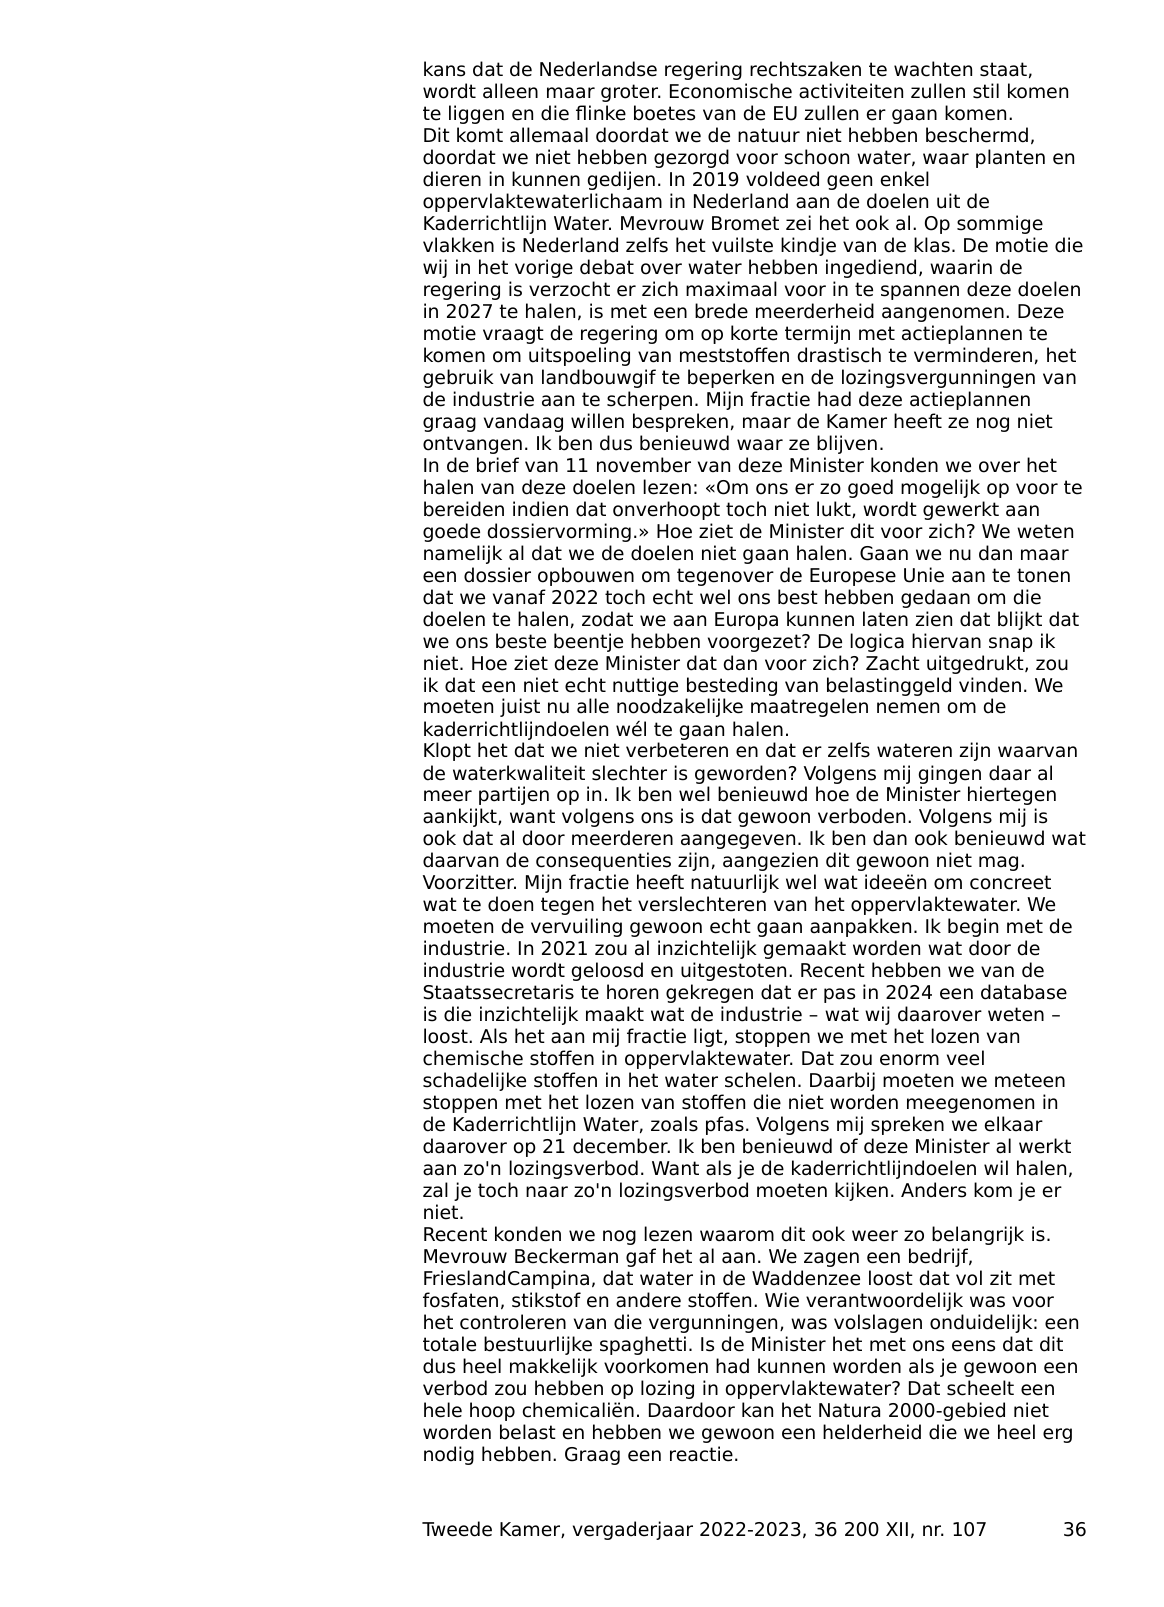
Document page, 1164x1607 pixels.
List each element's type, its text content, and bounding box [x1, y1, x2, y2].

text Klopt het dat we niet verbeteren en dat er zelfs wateren zijn waarvan de waterkwaliteit slechter is geworden? Volgens mij gingen daar al meer partijen op in. Ik ben wel benieuwd hoe de Minister hiertegen aankijkt, want volgens ons is dat gewoon verboden. Volgens mij is ook dat al door meerderen aangegeven. Ik ben dan ook benieuwd wat daarvan de consequenties zijn, aangezien dit gewoon niet mag. [422, 740, 1087, 872]
text Dit komt allemaal doordat we de natuur niet hebben beschermd, doordat we niet hebben gezorgd voor schoon water, waar planten en dieren in kunnen gedijen. In 2019 voldeed geen enkel oppervlaktewaterlichaam in Nederland aan de doelen uit de Kaderrichtlijn Water. Mevrouw Bromet zei het ook al. Op sommige vlakken is Nederland zelfs het vuilste kindje van de klas. De motie die wij in het vorige debat over water hebben ingediend, waarin de regering is verzocht er zich maximaal voor in te spannen deze doelen in 2027 te halen, is met een brede meerderheid aangenomen. Deze motie vraagt de regering om op korte termijn met actieplannen te komen om uitspoeling van meststoffen drastisch te verminderen, het gebruik van landbouwgif te beperken en de lozingsvergunningen van de industrie aan te scherpen. Mijn fractie had deze actieplannen graag vandaag willen bespreken, maar de Kamer heeft ze nog niet ontvangen. Ik ben dus benieuwd waar ze blijven. [422, 125, 1087, 455]
text kans dat de Nederlandse regering rechtszaken te wachten staat, wordt alleen maar groter. Economische activiteiten zullen stil komen te liggen en die flinke boetes van de EU zullen er gaan komen. [422, 59, 1087, 125]
text Recent konden we nog lezen waarom dit ook weer zo belangrijk is. Mevrouw Beckerman gaf het al aan. We zagen een bedrijf, FrieslandCampina, dat water in de Waddenzee loost dat vol zit met fosfaten, stikstof en andere stoffen. Wie verantwoordelijk was voor het controleren van die vergunningen, was volslagen onduidelijk: een totale bestuurlijke spaghetti. Is de Minister het met ons eens dat dit dus heel makkelijk voorkomen had kunnen worden als je gewoon een verbod zou hebben op lozing in oppervlaktewater? Dat scheelt een hele hoop chemicaliën. Daardoor kan het Natura 2000-gebied niet worden belast en hebben we gewoon een helderheid die we heel erg nodig hebben. Graag een reactie. [422, 1224, 1087, 1466]
text In de brief van 11 november van deze Minister konden we over het halen van deze doelen lezen: «Om ons er zo goed mogelijk op voor te bereiden indien dat onverhoopt toch niet lukt, wordt gewerkt aan goede dossiervorming.» Hoe ziet de Minister dit voor zich? We weten namelijk al dat we de doelen niet gaan halen. Gaan we nu dan maar een dossier opbouwen om tegenover de Europese Unie aan te tonen dat we vanaf 2022 toch echt wel ons best hebben gedaan om die doelen te halen, zodat we aan Europa kunnen laten zien dat blijkt dat we ons beste beentje hebben voorgezet? De logica hiervan snap ik niet. Hoe ziet deze Minister dat dan voor zich? Zacht uitgedrukt, zou ik dat een niet echt nuttige besteding van belastinggeld vinden. We moeten juist nu alle noodzakelijke maatregelen nemen om de kaderrichtlijndoelen wél te gaan halen. [422, 455, 1087, 740]
text Voorzitter. Mijn fractie heeft natuurlijk wel wat ideeën om concreet wat te doen tegen het verslechteren van het oppervlaktewater. We moeten de vervuiling gewoon echt gaan aanpakken. Ik begin met de industrie. In 2021 zou al inzichtelijk gemaakt worden wat door de industrie wordt geloosd en uitgestoten. Recent hebben we van de Staatssecretaris te horen gekregen dat er pas in 2024 een database is die inzichtelijk maakt wat de industrie – wat wij daarover weten – loost. Als het aan mij fractie ligt, stoppen we met het lozen van chemische stoffen in oppervlaktewater. Dat zou enorm veel schadelijke stoffen in het water schelen. Daarbij moeten we meteen stoppen met het lozen van stoffen die niet worden meegenomen in de Kaderrichtlijn Water, zoals pfas. Volgens mij spreken we elkaar daarover op 21 december. Ik ben benieuwd of deze Minister al werkt aan zo'n lozingsverbod. Want als je de kaderrichtlijndoelen wil halen, zal je toch naar zo'n lozingsverbod moeten kijken. Anders kom je er niet. [422, 872, 1087, 1224]
